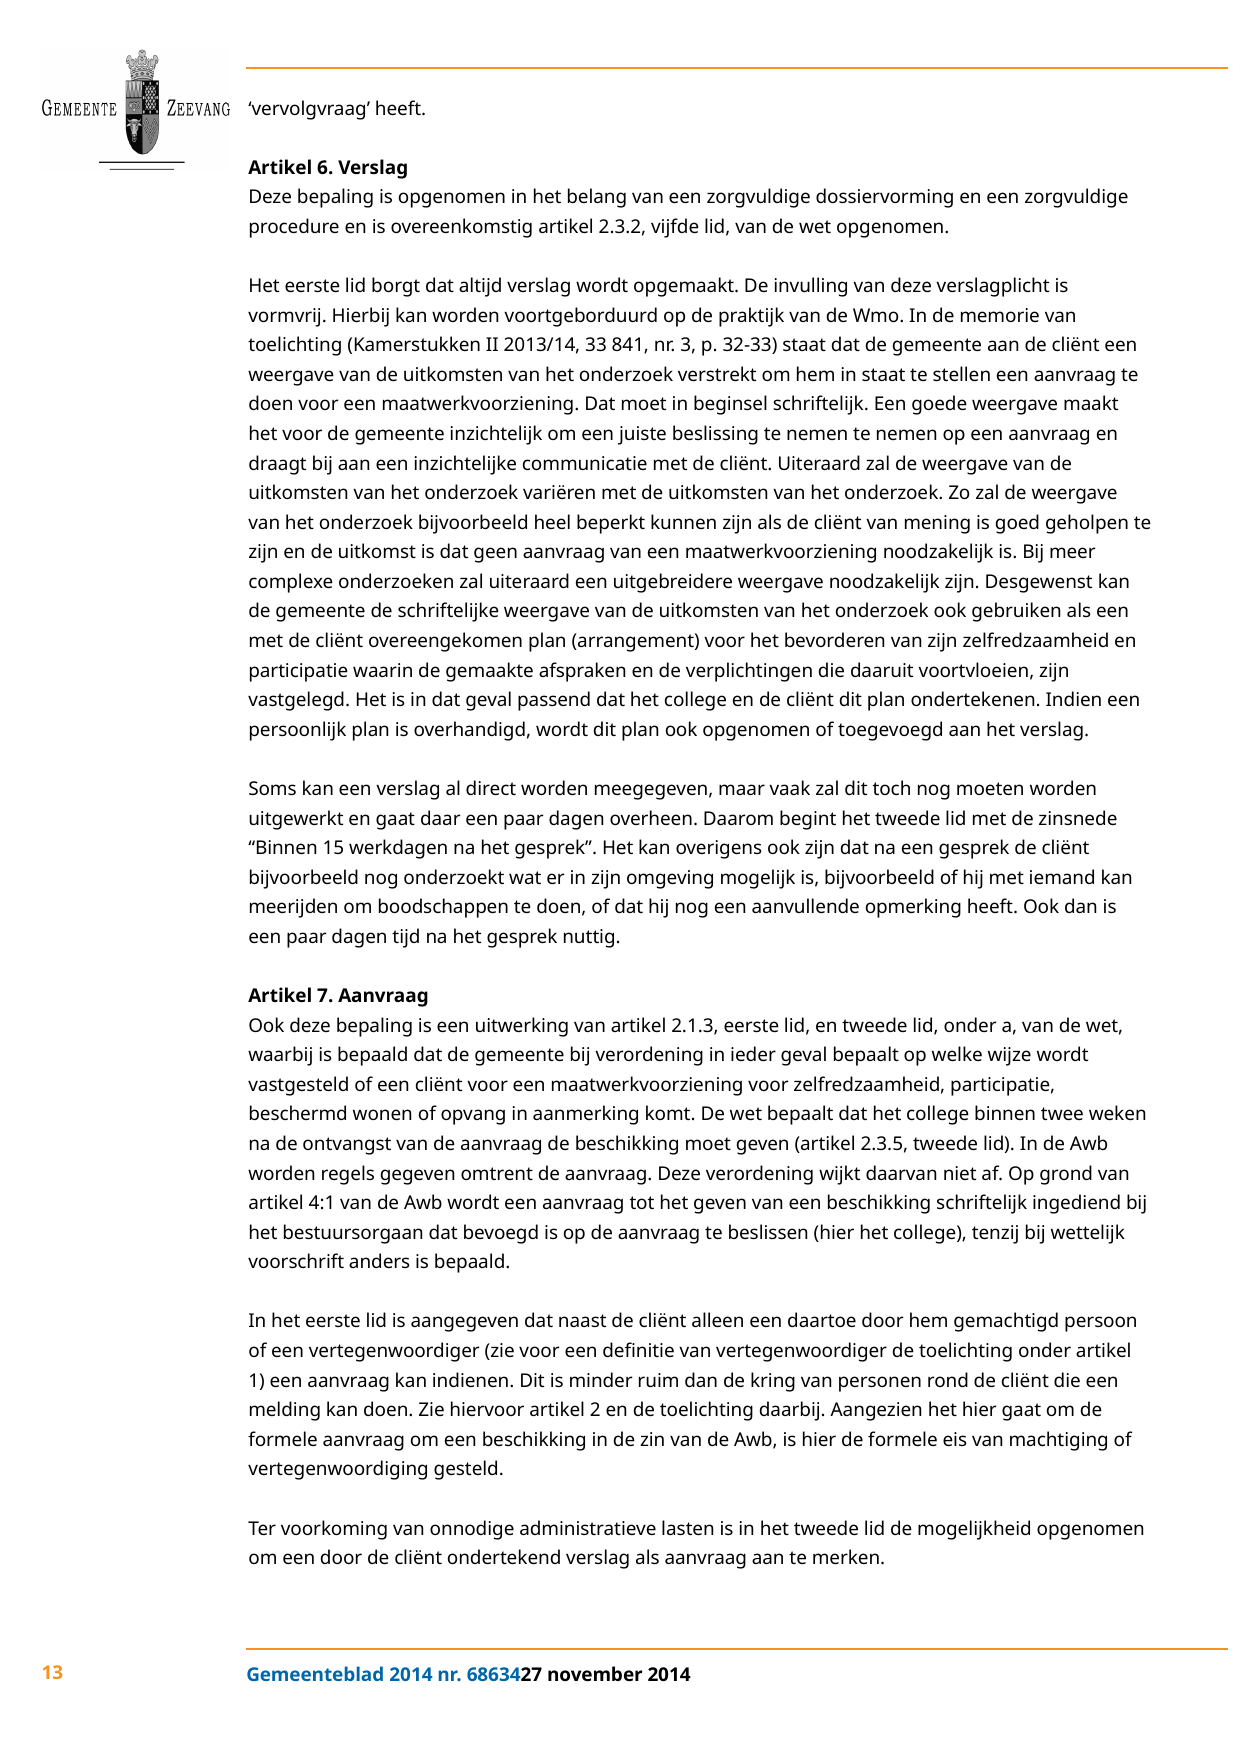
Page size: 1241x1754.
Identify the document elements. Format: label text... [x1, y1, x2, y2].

text In het eerste lid is aangegeven dat naast de cliënt alleen een daartoe door hem gemachtigd persoon of een vertegenwoordiger (zie voor een definitie van vertegenwoordiger de toelichting onder artikel 1) een aanvraag kan indienen. Dit is minder ruim dan de kring van personen rond de cliënt die een melding kan doen. Zie hiervoor artikel 2 en de toelichting daarbij. Aangezien het hier gaat om de formele aanvraag om een beschikking in de zin van de Awb, is hier de formele eis van machtiging of vertegenwoordiging gesteld. [248, 1308, 1152, 1481]
text Artikel 7. Aanvraag [248, 982, 1152, 1008]
text Deze bepaling is opgenomen in het belang van een zorgvuldige dossiervorming en een zorgvuldige procedure en is overeenkomstig artikel 2.3.2, vijfde lid, van de wet opgenomen. [248, 183, 1152, 239]
text Het eerste lid borgt dat altijd verslag wordt opgemaakt. De invulling van deze verslagplicht is vormvrij. Hierbij kan worden voortgeborduurd op de praktijk van de Wmo. In de memorie van toelichting (Kamerstukken II 2013/14, 33 841, nr. 3, p. 32-33) staat dat de gemeente aan de cliënt een weergave van de uitkomsten van het onderzoek verstrekt om hem in staat te stellen een aanvraag te doen voor een maatwerkvoorziening. Dat moet in beginsel schriftelijk. Een goede weergave maakt het voor de gemeente inzichtelijk om een juiste beslissing te nemen te nemen op een aanvraag en draagt bij aan een inzichtelijke communicatie met de cliënt. Uiteraard zal de weergave van de uitkomsten van het onderzoek variëren met de uitkomsten van het onderzoek. Zo zal de weergave van het onderzoek bijvoorbeeld heel beperkt kunnen zijn als de cliënt van mening is goed geholpen te zijn en de uitkomst is dat geen aanvraag van een maatwerkvoorziening noodzakelijk is. Bij meer complexe onderzoeken zal uiteraard een uitgebreidere weergave noodzakelijk zijn. Desgewenst kan de gemeente de schriftelijke weergave van de uitkomsten van het onderzoek ook gebruiken als een met de cliënt overeengekomen plan (arrangement) voor het bevorderen van zijn zelfredzaamheid en participatie waarin de gemaakte afspraken en de verplichtingen die daaruit voortvloeien, zijn vastgelegd. Het is in dat geval passend dat het college en de cliënt dit plan ondertekenen. Indien een persoonlijk plan is overhandigd, wordt dit plan ook opgenomen of toegevoegd aan het verslag. [248, 272, 1152, 742]
picture [41, 47, 231, 172]
text Artikel 6. Verslag [248, 154, 1152, 180]
text ‘vervolgvraag’ heeft. [248, 95, 1152, 121]
text Ter voorkoming van onnodige administratieve lasten is in het tweede lid de mogelijkheid opgenomen om een door de cliënt ondertekend verslag als aanvraag aan te merken. [248, 1515, 1152, 1570]
text Soms kan een verslag al direct worden meegegeven, maar vaak zal dit toch nog moeten worden uitgewerkt en gaat daar een paar dagen overheen. Daarom begint het tweede lid met de zinsnede “Binnen 15 werkdagen na het gesprek”. Het kan overigens ook zijn dat na een gesprek de cliënt bijvoorbeeld nog onderzoekt wat er in zijn omgeving mogelijk is, bijvoorbeeld of hij met iemand kan meerijden om boodschappen te doen, of dat hij nog een aanvullende opmerking heeft. Ook dan is een paar dagen tijd na het gesprek nuttig. [248, 775, 1152, 949]
text Ook deze bepaling is een uitwerking van artikel 2.1.3, eerste lid, en tweede lid, onder a, van de wet, waarbij is bepaald dat de gemeente bij verordening in ieder geval bepaalt op welke wijze wordt vastgesteld of een cliënt voor een maatwerkvoorziening voor zelfredzaamheid, participatie, beschermd wonen of opvang in aanmerking komt. De wet bepaalt dat het college binnen twee weken na de ontvangst van de aanvraag de beschikking moet geven (artikel 2.3.5, tweede lid). In de Awb worden regels gegeven omtrent de aanvraag. Deze verordening wijkt daarvan niet af. Op grond van artikel 4:1 van de Awb wordt een aanvraag tot het geven van een beschikking schriftelijk ingediend bij het bestuursorgaan dat bevoegd is op de aanvraag te beslissen (hier het college), tenzij bij wettelijk voorschrift anders is bepaald. [248, 1012, 1152, 1274]
